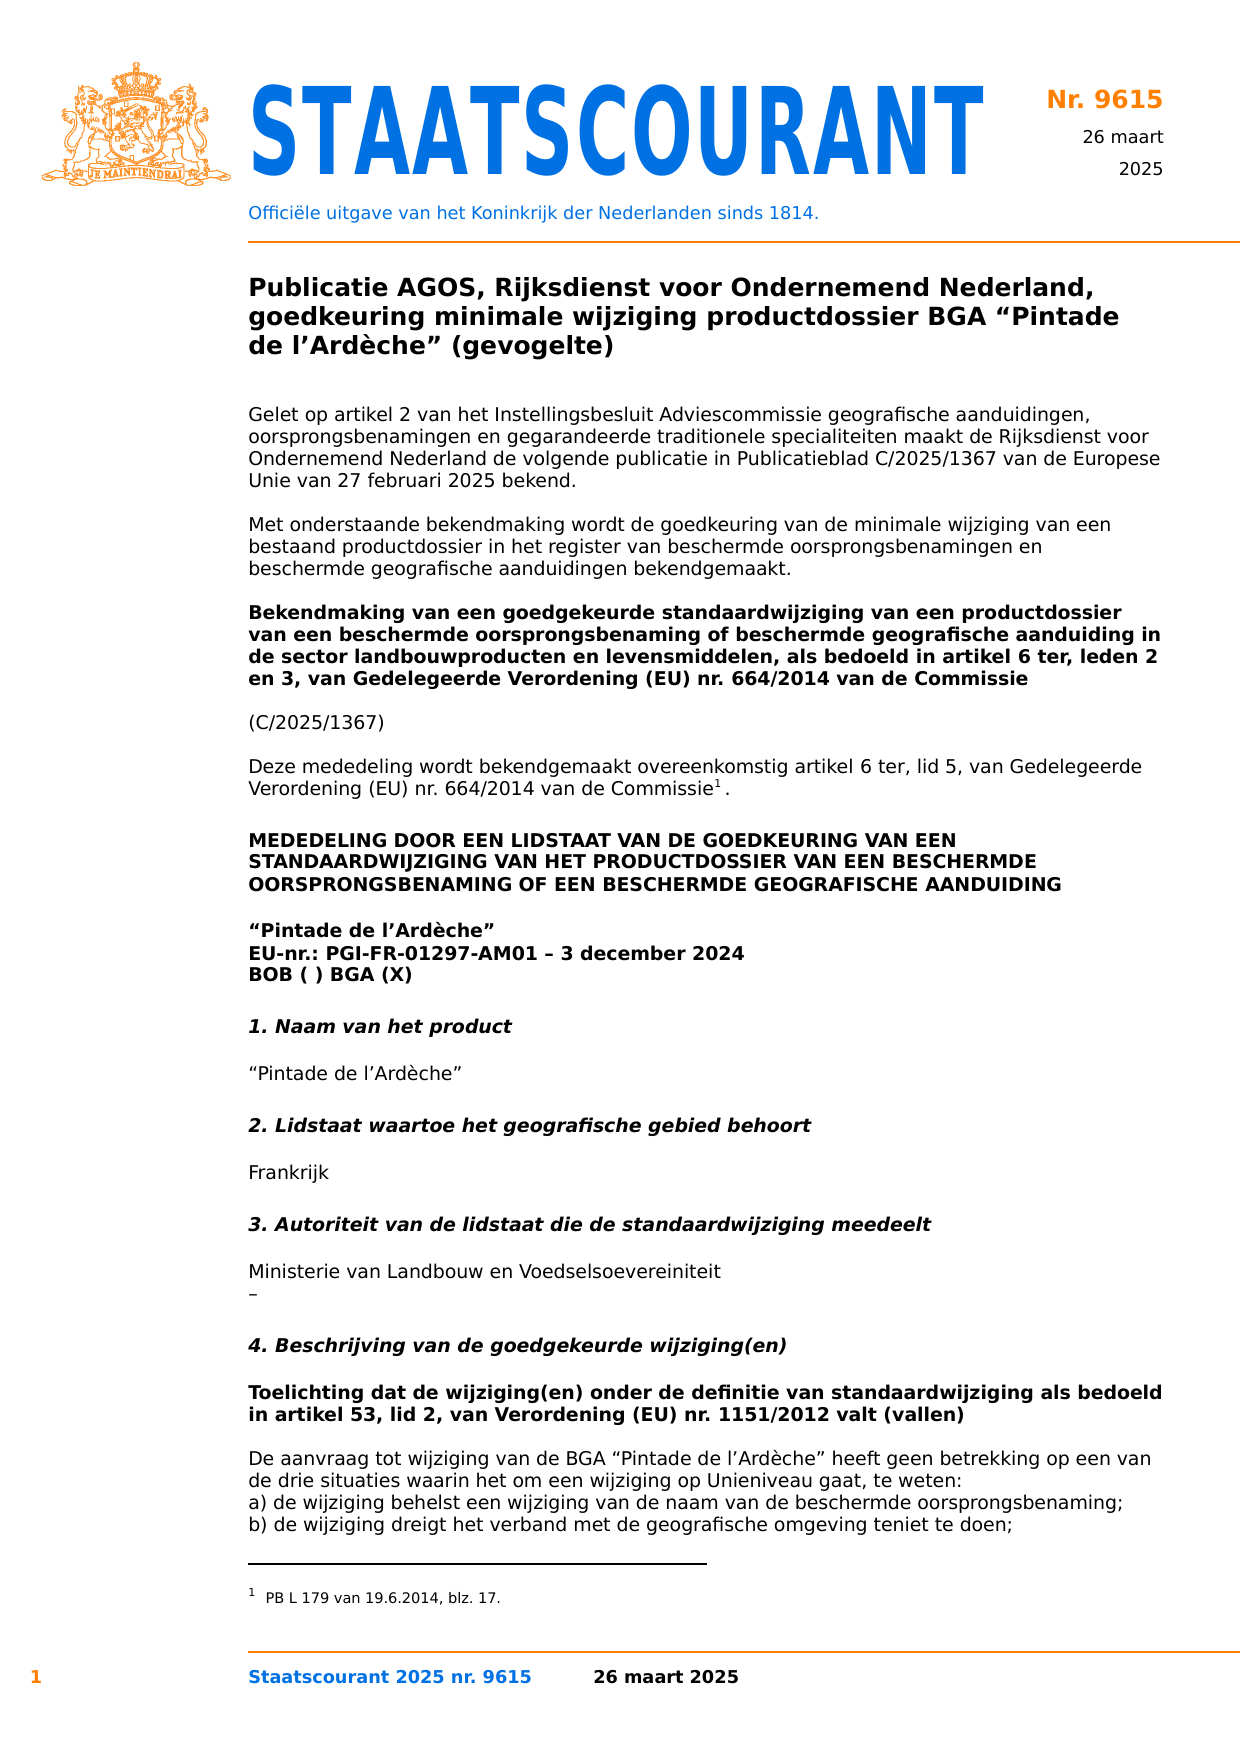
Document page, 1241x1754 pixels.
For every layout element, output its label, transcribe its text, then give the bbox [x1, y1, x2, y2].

table_cell 26 maart [998, 121, 1240, 153]
text Frankrijk [248, 1162, 1163, 1184]
table_cell 2025 [998, 153, 1240, 203]
text Ministerie van Landbouw en Voedselsoevereiniteit [248, 1261, 1163, 1283]
picture [41, 62, 231, 186]
text – [248, 1283, 1163, 1305]
table_header [25, 62, 248, 241]
text “Pintade de l’Ardèche” [248, 920, 1163, 942]
subtitle Publicatie AGOS, Rijksdienst voor Ondernemend Nederland, goedkeuring minimale wijziging productdossier BGA “Pintade de l’Ardèche” (gevogelte) [248, 273, 1163, 361]
text Deze mededeling wordt bekendgemaakt overeenkomstig artikel 6 ter, lid 5, van Gedelegeerde Verordening (EU) nr. 664/2014 van de Commissie. [248, 756, 1163, 799]
subtitle 2. Lidstaat waartoe het geografische gebied behoort [248, 1115, 1163, 1137]
table_header STAATSCOURANT [248, 62, 998, 203]
text b) de wijziging dreigt het verband met de geografische omgeving teniet te doen; [248, 1514, 1163, 1536]
text Gelet op artikel 2 van het Instellingsbesluit Adviescommissie geografische aanduidingen, oorsprongsbenamingen en gegarandeerde traditionele specialiteiten maakt de Rijksdienst voor Ondernemend Nederland de volgende publicatie in Publicatieblad C/2025/1367 van de Europese Unie van 27 februari 2025 bekend. [248, 404, 1163, 492]
text (C/2025/1367) [248, 712, 1163, 734]
table_header Nr. 9615 [998, 62, 1240, 121]
subtitle 1. Naam van het product [248, 1016, 1163, 1038]
text PB L 179 van 19.6.2014, blz. 17. [248, 1586, 1163, 1608]
table_cell Officiële uitgave van het Koninkrijk der Nederlanden sinds 1814. [248, 203, 1240, 241]
text “Pintade de l’Ardèche” [248, 1063, 1163, 1085]
subtitle 3. Autoriteit van de lidstaat die de standaardwijziging meedeelt [248, 1214, 1163, 1236]
text a) de wijziging behelst een wijziging van de naam van de beschermde oorsprongsbenaming; [248, 1492, 1163, 1514]
text Bekendmaking van een goedgekeurde standaardwijziging van een productdossier van een beschermde oorsprongsbenaming of beschermde geografische aanduiding in de sector landbouwproducten en levensmiddelen, als bedoeld in artikel 6 ter, leden 2 en 3, van Gedelegeerde Verordening (EU) nr. 664/2014 van de Commissie [248, 602, 1163, 690]
subtitle 4. Beschrijving van de goedgekeurde wijziging(en) [248, 1335, 1163, 1357]
subtitle MEDEDELING DOOR EEN LIDSTAAT VAN DE GOEDKEURING VAN EEN STANDAARDWIJZIGING VAN HET PRODUCTDOSSIER VAN EEN BESCHERMDE OORSPRONGSBENAMING OF EEN BESCHERMDE GEOGRAFISCHE AANDUIDING [248, 829, 1163, 895]
text BOB ( ) BGA (X) [248, 964, 1163, 986]
text Met onderstaande bekendmaking wordt de goedkeuring van de minimale wijziging van een bestaand productdossier in het register van beschermde oorsprongsbenamingen en beschermde geografische aanduidingen bekendgemaakt. [248, 514, 1163, 580]
text De aanvraag tot wijziging van de BGA “Pintade de l’Ardèche” heeft geen betrekking op een van de drie situaties waarin het om een wijziging op Unieniveau gaat, te weten: [248, 1448, 1163, 1492]
subtitle Toelichting dat de wijziging(en) onder de definitie van standaardwijziging als bedoeld in artikel 53, lid 2, van Verordening (EU) nr. 1151/2012 valt (vallen) [248, 1382, 1163, 1426]
text EU-nr.: PGI-FR-01297-AM01 – 3 december 2024 [248, 942, 1163, 964]
